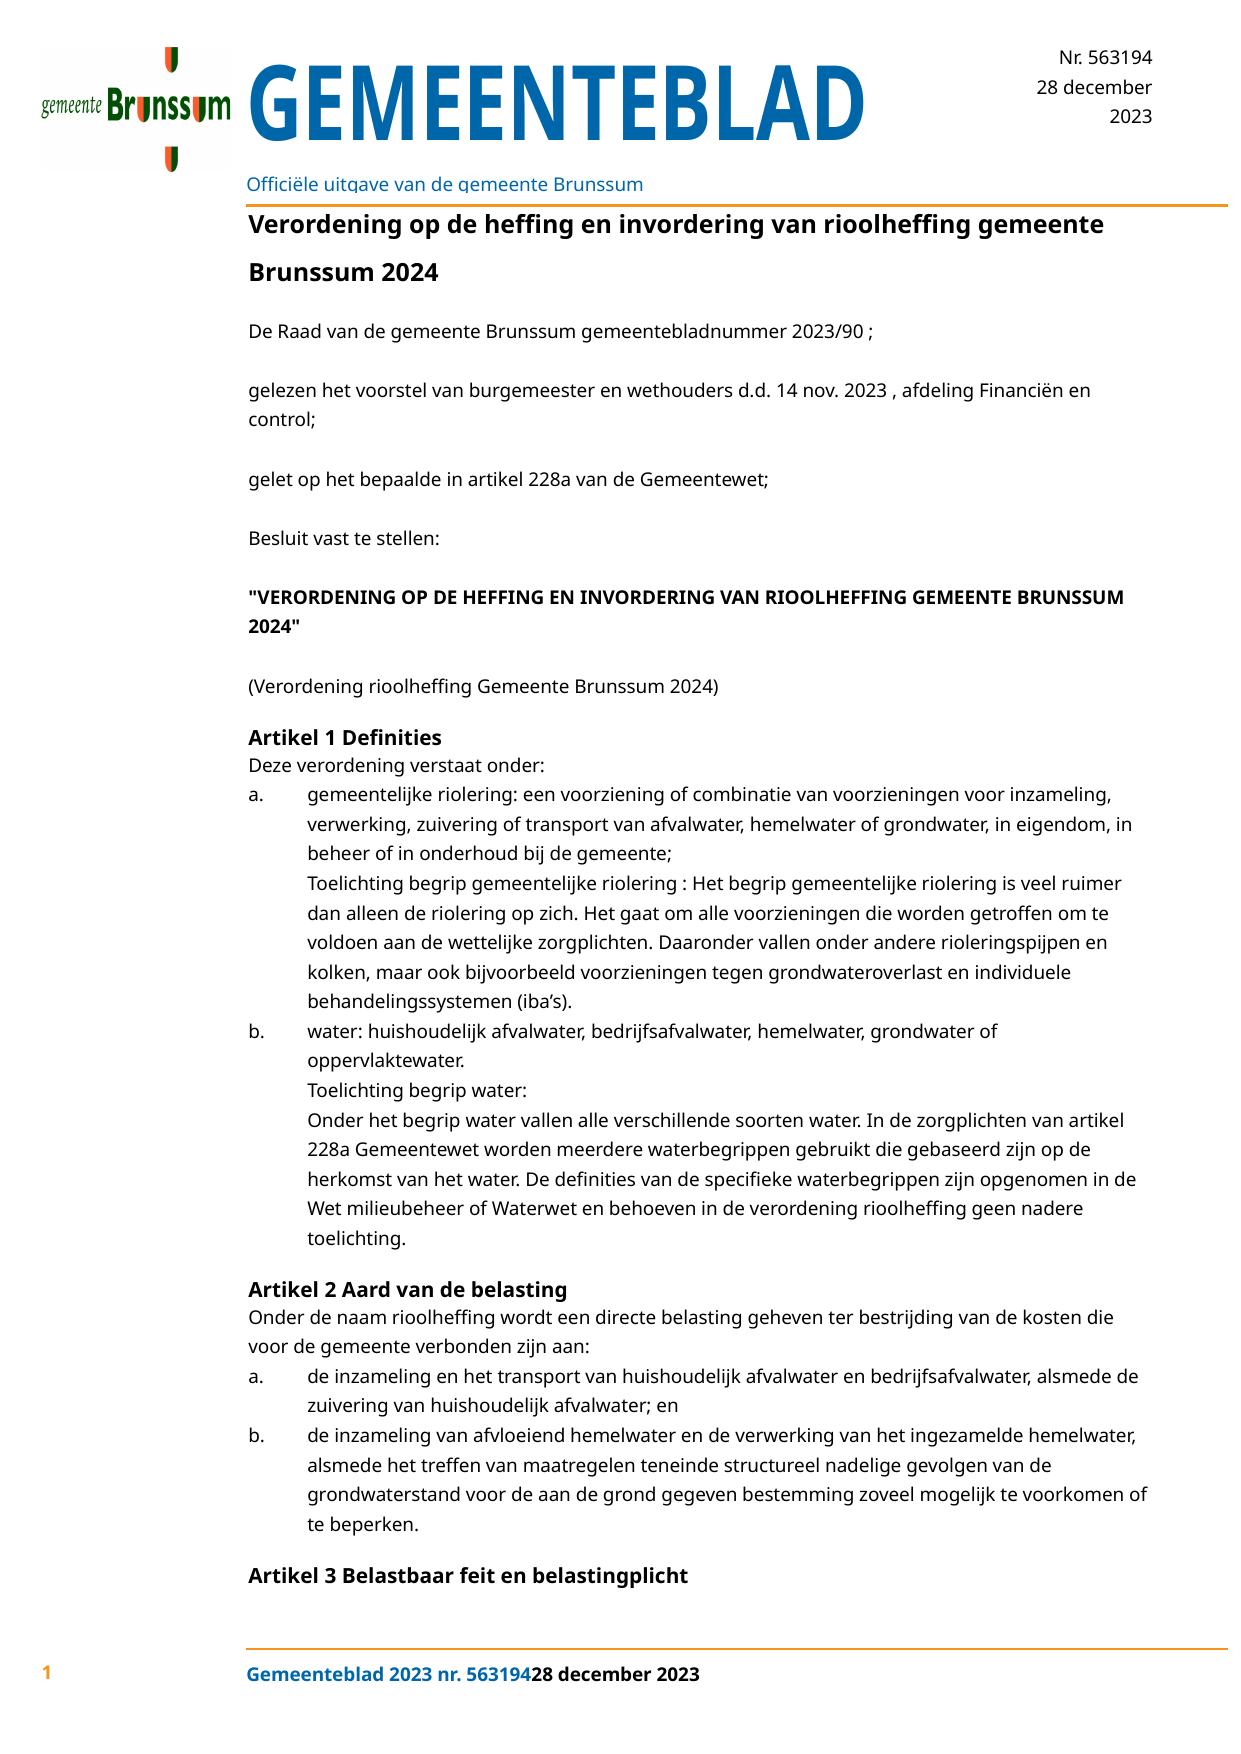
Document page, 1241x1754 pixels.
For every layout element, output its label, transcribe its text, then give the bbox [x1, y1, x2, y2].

text Artikel 1 Definities [248, 723, 1152, 752]
text Deze verordening verstaat onder: [248, 752, 1152, 777]
list gemeentelijke riolering: een voorziening of combinatie van voorzieningen voor inzameling, verwerking, zuivering of transport van afvalwater, hemelwater of grondwater, in eigendom, in beheer of in onderhoud bij de gemeente; [248, 781, 1152, 866]
list de inzameling van afvloeiend hemelwater en de verwerking van het ingezamelde hemelwater, alsmede het treffen van maatregelen teneinde structureel nadelige gevolgen van de grondwaterstand voor de aan de grond gegeven bestemming zoveel mogelijk te voorkomen of te beperken. [248, 1422, 1152, 1537]
text Artikel 3 Belastbaar feit en belastingplicht [248, 1561, 1152, 1590]
text Artikel 2 Aard van de belasting [248, 1276, 1152, 1304]
list de inzameling en het transport van huishoudelijk afvalwater en bedrijfsafvalwater, alsmede de zuivering van huishoudelijk afvalwater; en [248, 1363, 1152, 1418]
text De Raad van de gemeente Brunssum gemeentebladnummer 2023/90 ; [248, 318, 1152, 344]
text "VERORDENING OP DE HEFFING EN INVORDERING VAN RIOOLHEFFING GEMEENTE BRUNSSUM 2024" [248, 584, 1152, 639]
text (Verordening rioolheffing Gemeente Brunssum 2024) [248, 673, 1152, 699]
text Onder de naam rioolheffing wordt een directe belasting geheven ter bestrijding van de kosten die voor de gemeente verbonden zijn aan: [248, 1304, 1152, 1359]
text Verordening op de heffing en invordering van rioolheffing gemeente Brunssum 2024 [248, 207, 1152, 288]
picture [41, 47, 231, 172]
text gelezen het voorstel van burgemeester en wethouders d.d. 14 nov. 2023 , afdeling Financiën en control; [248, 377, 1152, 432]
text Besluit vast te stellen: [248, 525, 1152, 551]
list Onder het begrip water vallen alle verschillende soorten water. In de zorgplichten van artikel 228a Gemeentewet worden meerdere waterbegrippen gebruikt die gebaseerd zijn op de herkomst van het water. De definities van de specifieke waterbegrippen zijn opgenomen in de Wet milieubeheer of Waterwet en behoeven in de verordening rioolheffing geen nadere toelichting. [248, 1107, 1152, 1251]
list Toelichting begrip gemeentelijke riolering : Het begrip gemeentelijke riolering is veel ruimer dan alleen de riolering op zich. Het gaat om alle voorzieningen die worden getroffen om te voldoen aan de wettelijke zorgplichten. Daaronder vallen onder andere rioleringspijpen en kolken, maar ook bijvoorbeeld voorzieningen tegen grondwateroverlast en individuele behandelingssystemen (iba’s). [248, 870, 1152, 1014]
text gelet op het bepaalde in artikel 228a van de Gemeentewet; [248, 466, 1152, 492]
list Toelichting begrip water: [248, 1077, 1152, 1103]
list water: huishoudelijk afvalwater, bedrijfsafvalwater, hemelwater, grondwater of oppervlaktewater. [248, 1018, 1152, 1073]
